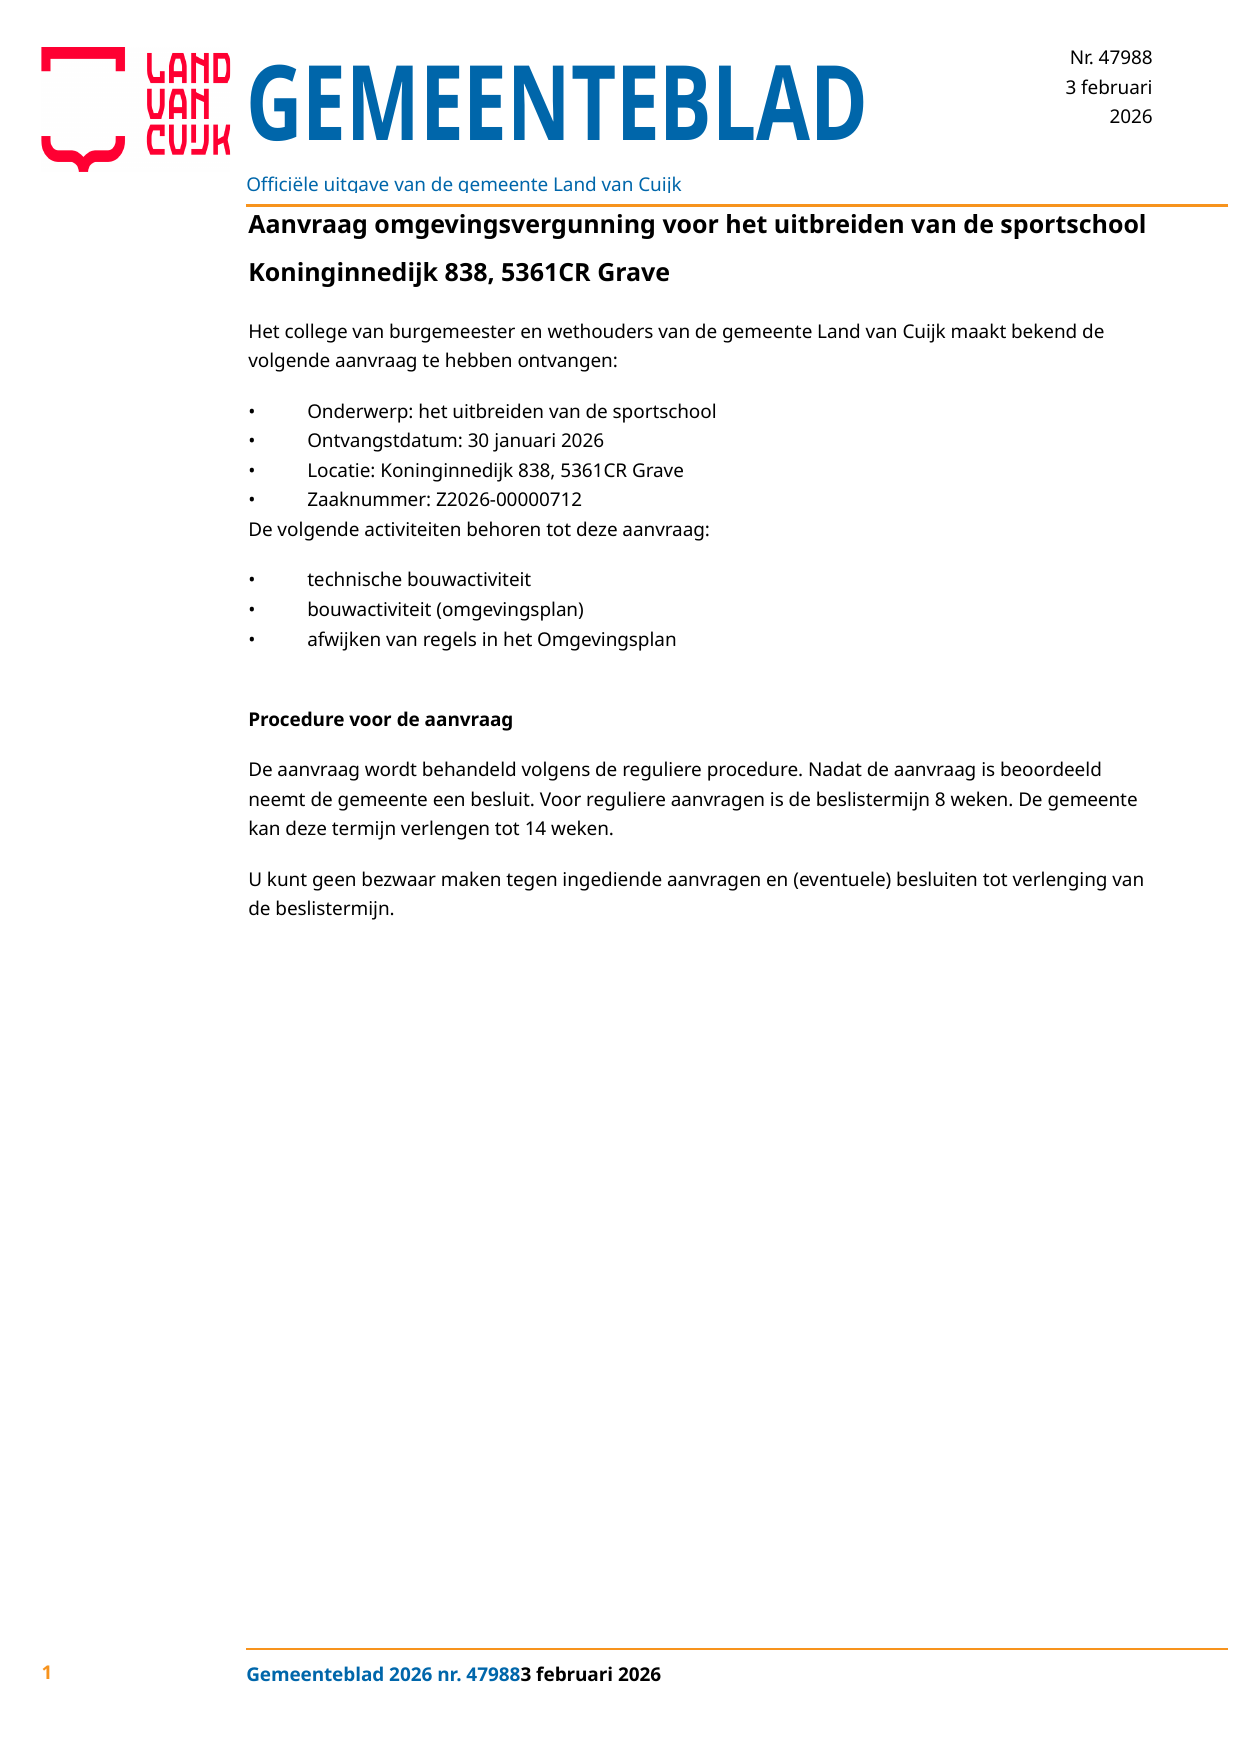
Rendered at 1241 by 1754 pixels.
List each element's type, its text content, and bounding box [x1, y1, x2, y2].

list Zaaknummer: Z2026-00000712 [248, 487, 1152, 512]
text De aanvraag wordt behandeld volgens de reguliere procedure. Nadat de aanvraag is beoordeeld neemt de gemeente een besluit. Voor reguliere aanvragen is de beslistermijn 8 weken. De gemeente kan deze termijn verlengen tot 14 weken. [248, 756, 1152, 841]
list Ontvangstdatum: 30 januari 2026 [248, 427, 1152, 453]
text Procedure voor de aanvraag [248, 706, 1152, 732]
text U kunt geen bezwaar maken tegen ingediende aanvragen en (eventuele) besluiten tot verlenging van de beslistermijn. [248, 866, 1152, 921]
list afwijken van regels in het Omgevingsplan [248, 626, 1152, 652]
picture [41, 47, 231, 172]
text Aanvraag omgevingsvergunning voor het uitbreiden van de sportschool Koninginnedijk 838, 5361CR Grave [248, 207, 1152, 288]
list Locatie: Koninginnedijk 838, 5361CR Grave [248, 457, 1152, 483]
list technische bouwactiviteit [248, 567, 1152, 592]
list Onderwerp: het uitbreiden van de sportschool [248, 398, 1152, 424]
list bouwactiviteit (omgevingsplan) [248, 596, 1152, 622]
text De volgende activiteiten behoren tot deze aanvraag: [248, 516, 1152, 542]
text Het college van burgemeester en wethouders van de gemeente Land van Cuijk maakt bekend de volgende aanvraag te hebben ontvangen: [248, 318, 1152, 373]
